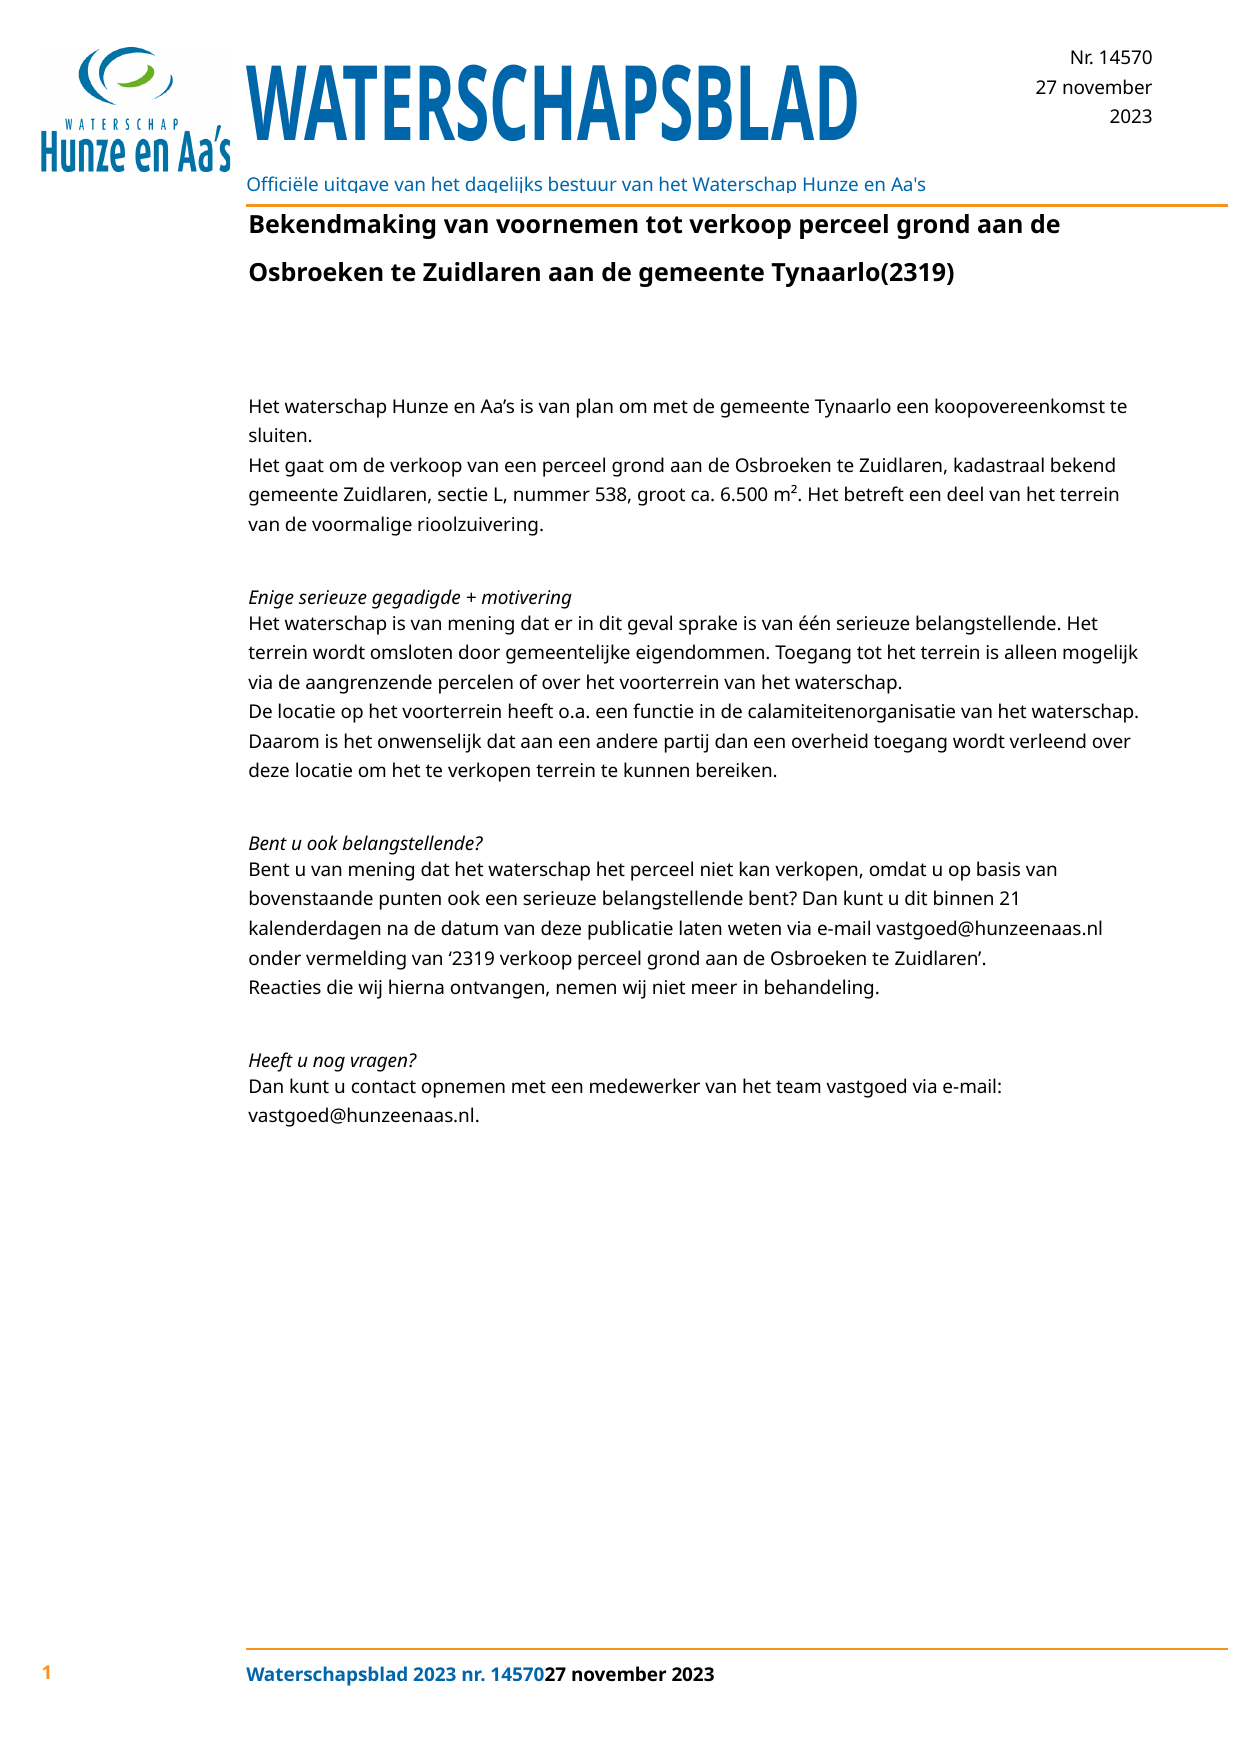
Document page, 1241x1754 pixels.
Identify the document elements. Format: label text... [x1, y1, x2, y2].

text Het waterschap Hunze en Aa’s is van plan om met de gemeente Tynaarlo een koopovereenkomst te sluiten. [248, 393, 1152, 448]
text Bent u van mening dat het waterschap het perceel niet kan verkopen, omdat u op basis van bovenstaande punten ook een serieuze belangstellende bent? Dan kunt u dit binnen 21 kalenderdagen na de datum van deze publicatie laten weten via e-mail vastgoed@hunzeenaas.nl onder vermelding van ‘2319 verkoop perceel grond aan de Osbroeken te Zuidlaren’. [248, 856, 1152, 971]
picture [183, 163, 191, 172]
text De locatie op het voorterrein heeft o.a. een functie in de calamiteitenorganisatie van het waterschap. Daarom is het onwenselijk dat aan een andere partij dan een overheid toegang wordt verleend over deze locatie om het te verkopen terrein te kunnen bereiken. [248, 698, 1152, 783]
picture [41, 47, 231, 172]
text Het gaat om de verkoop van een perceel grond aan de Osbroeken te Zuidlaren, kadastraal bekend gemeente Zuidlaren, sectie L, nummer 538, groot ca. 6.500 m². Het betreft een deel van het terrein van de voormalige rioolzuivering. [248, 452, 1152, 537]
text Bekendmaking van voornemen tot verkoop perceel grond aan de Osbroeken te Zuidlaren aan de gemeente Tynaarlo(2319) [248, 207, 1152, 288]
text Reacties die wij hierna ontvangen, nemen wij niet meer in behandeling. [248, 974, 1152, 1000]
picture [47, 154, 51, 172]
picture [226, 145, 231, 156]
text Dan kunt u contact opnemen met een medewerker van het team vastgoed via e-mail: vastgoed@hunzeenaas.nl. [248, 1073, 1152, 1128]
text Het waterschap is van mening dat er in dit geval sprake is van één serieuze belangstellende. Het terrein wordt omsloten door gemeentelijke eigendommen. Toegang tot het terrein is alleen mogelijk via de aangrenzende percelen of over het voorterrein van het waterschap. [248, 610, 1152, 694]
text Bent u ook belangstellende? [248, 830, 1152, 856]
text Enige serieuze gegadigde + motivering [248, 584, 1152, 610]
text Heeft u nog vragen? [248, 1047, 1152, 1073]
